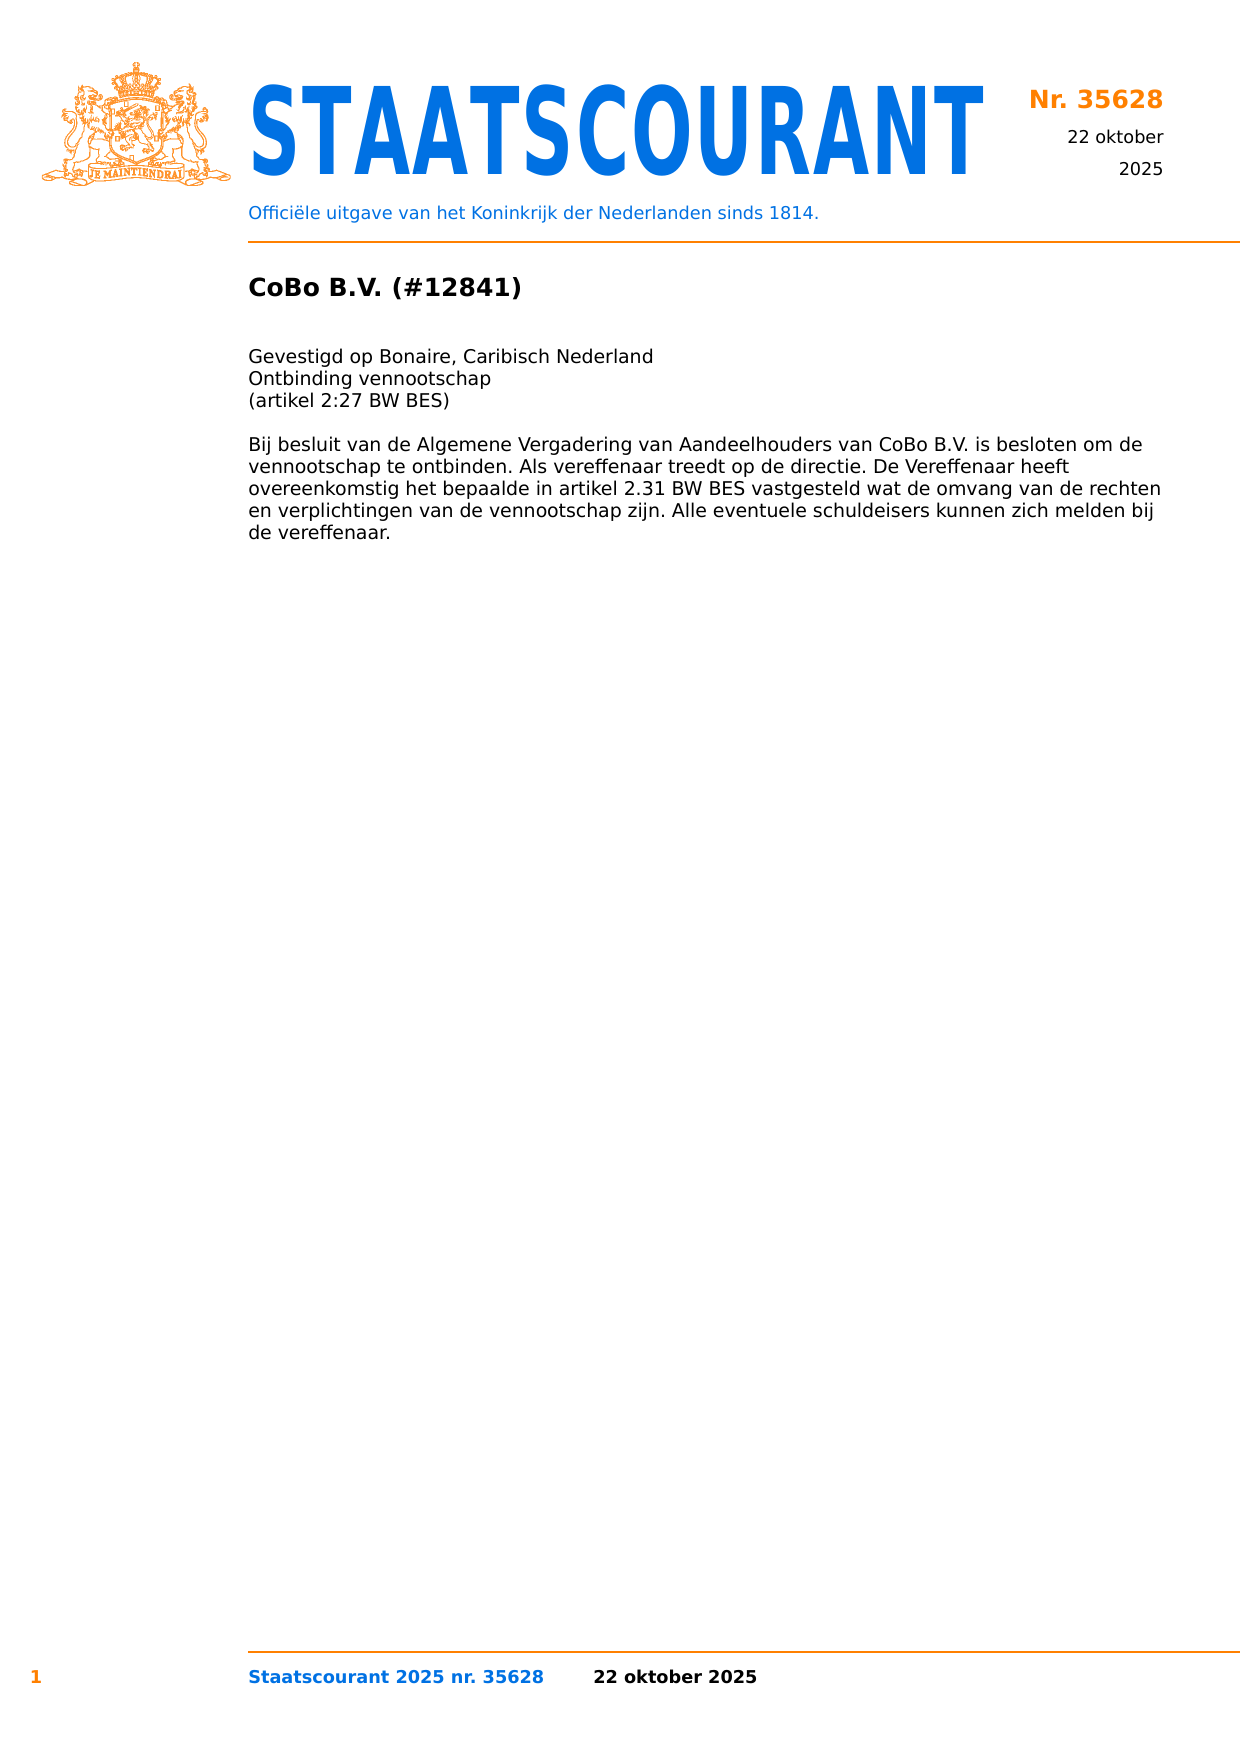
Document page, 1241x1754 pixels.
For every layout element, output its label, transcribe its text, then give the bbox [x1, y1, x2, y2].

table_header STAATSCOURANT [248, 62, 998, 203]
table_cell 2025 [998, 153, 1240, 203]
text (artikel 2:27 BW BES) [248, 390, 1163, 412]
text Gevestigd op Bonaire, Caribisch Nederland [248, 346, 1163, 368]
picture [41, 62, 231, 186]
table_header [25, 62, 248, 241]
text Ontbinding vennootschap [248, 368, 1163, 390]
table_header Nr. 35628 [998, 62, 1240, 121]
table_cell 22 oktober [998, 121, 1240, 153]
subtitle CoBo B.V. (#12841) [248, 273, 1163, 302]
text Bij besluit van de Algemene Vergadering van Aandeelhouders van CoBo B.V. is besloten om de vennootschap te ontbinden. Als vereffenaar treedt op de directie. De Vereffenaar heeft overeenkomstig het bepaalde in artikel 2.31 BW BES vastgesteld wat de omvang van de rechten en verplichtingen van de vennootschap zijn. Alle eventuele schuldeisers kunnen zich melden bij de vereffenaar. [248, 434, 1163, 544]
table_cell Officiële uitgave van het Koninkrijk der Nederlanden sinds 1814. [248, 203, 1240, 241]
